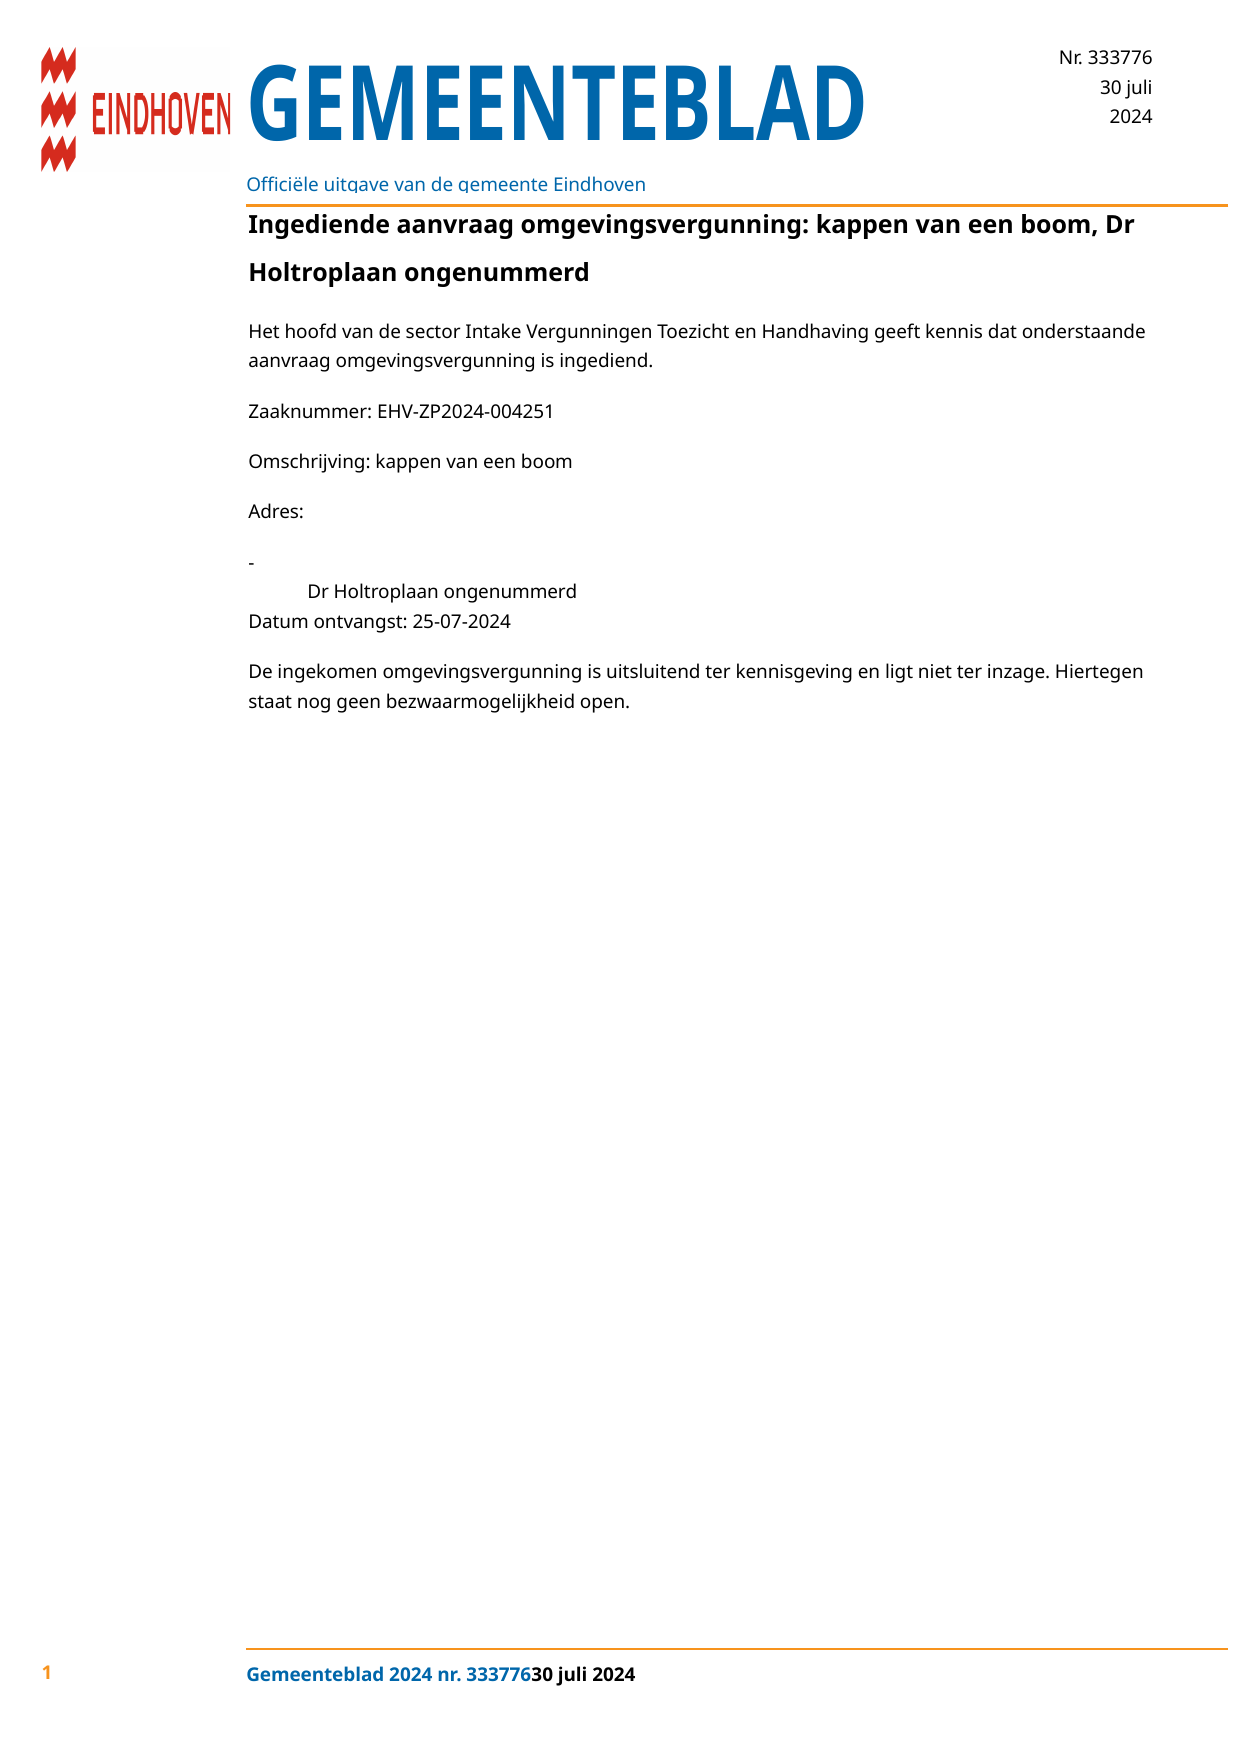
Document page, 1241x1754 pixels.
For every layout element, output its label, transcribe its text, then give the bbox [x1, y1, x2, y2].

text Het hoofd van de sector Intake Vergunningen Toezicht en Handhaving geeft kennis dat onderstaande aanvraag omgevingsvergunning is ingediend. [248, 318, 1152, 373]
text Datum ontvangst: 25-07-2024 [248, 608, 1152, 634]
text Omschrijving: kappen van een boom [248, 448, 1152, 474]
text Adres: [248, 499, 1152, 524]
text De ingekomen omgevingsvergunning is uitsluitend ter kennisgeving en ligt niet ter inzage. Hiertegen staat nog geen bezwaarmogelijkheid open. [248, 659, 1152, 714]
picture [41, 47, 231, 172]
text Zaaknummer: EHV-ZP2024-004251 [248, 398, 1152, 424]
list Dr Holtroplaan ongenummerd [248, 579, 1152, 604]
text Ingediende aanvraag omgevingsvergunning: kappen van een boom, Dr Holtroplaan ongenummerd [248, 207, 1152, 288]
